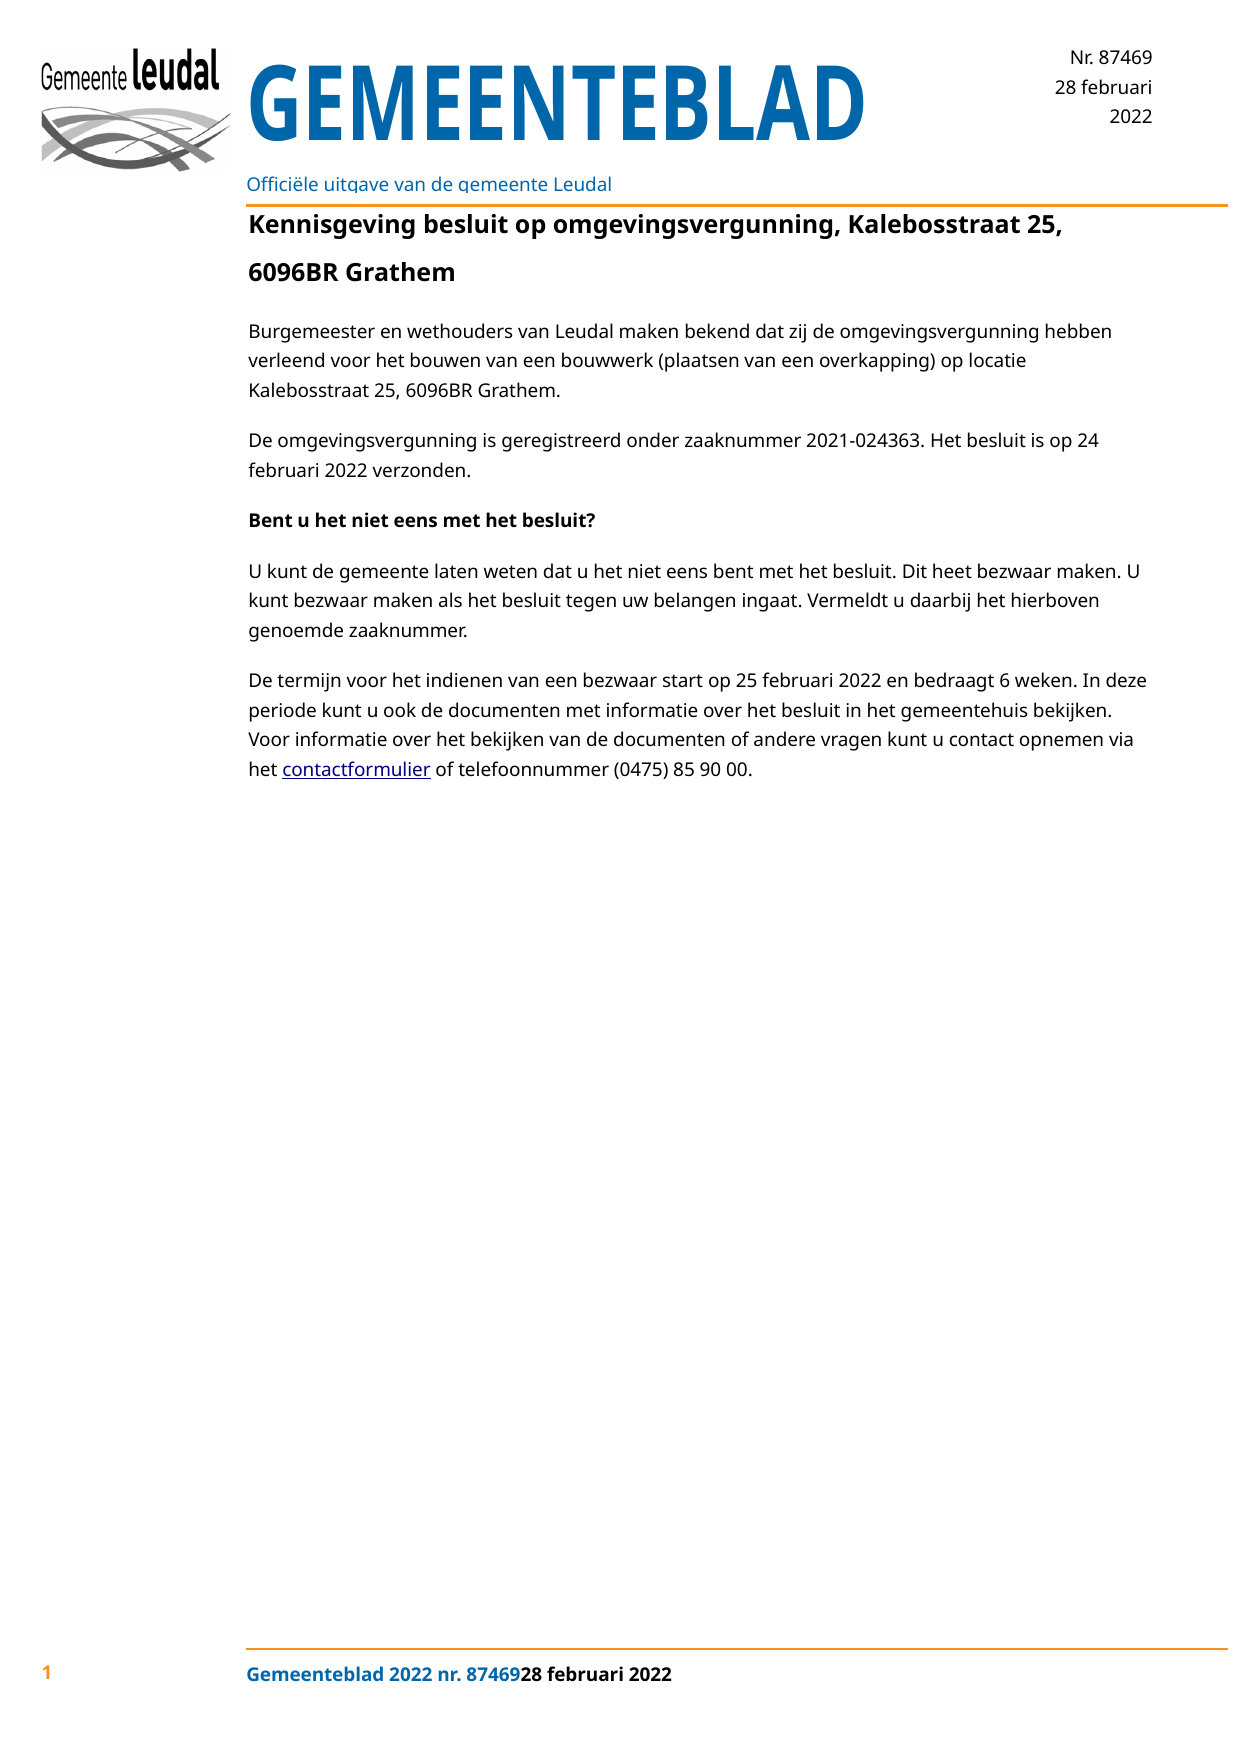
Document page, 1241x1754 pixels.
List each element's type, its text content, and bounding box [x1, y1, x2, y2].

text De omgevingsvergunning is geregistreerd onder zaaknummer 2021-024363. Het besluit is op 24 februari 2022 verzonden. [248, 427, 1152, 483]
text Kennisgeving besluit op omgevingsvergunning, Kalebosstraat 25, 6096BR Grathem [248, 207, 1152, 288]
picture [41, 47, 231, 172]
text Burgemeester en wethouders van Leudal maken bekend dat zij de omgevingsvergunning hebben verleend voor het bouwen van een bouwwerk (plaatsen van een overkapping) op locatie Kalebosstraat 25, 6096BR Grathem. [248, 318, 1152, 403]
text De termijn voor het indienen van een bezwaar start op 25 februari 2022 en bedraagt 6 weken. In deze periode kunt u ook de documenten met informatie over het besluit in het gemeentehuis bekijken. Voor informatie over het bekijken van de documenten of andere vragen kunt u contact opnemen via het contactformulier of telefoonnummer (0475) 85 90 00. [248, 667, 1152, 782]
text U kunt de gemeente laten weten dat u het niet eens bent met het besluit. Dit heet bezwaar maken. U kunt bezwaar maken als het besluit tegen uw belangen ingaat. Vermeldt u daarbij het hierboven genoemde zaaknummer. [248, 558, 1152, 643]
text Bent u het niet eens met het besluit? [248, 507, 1152, 533]
